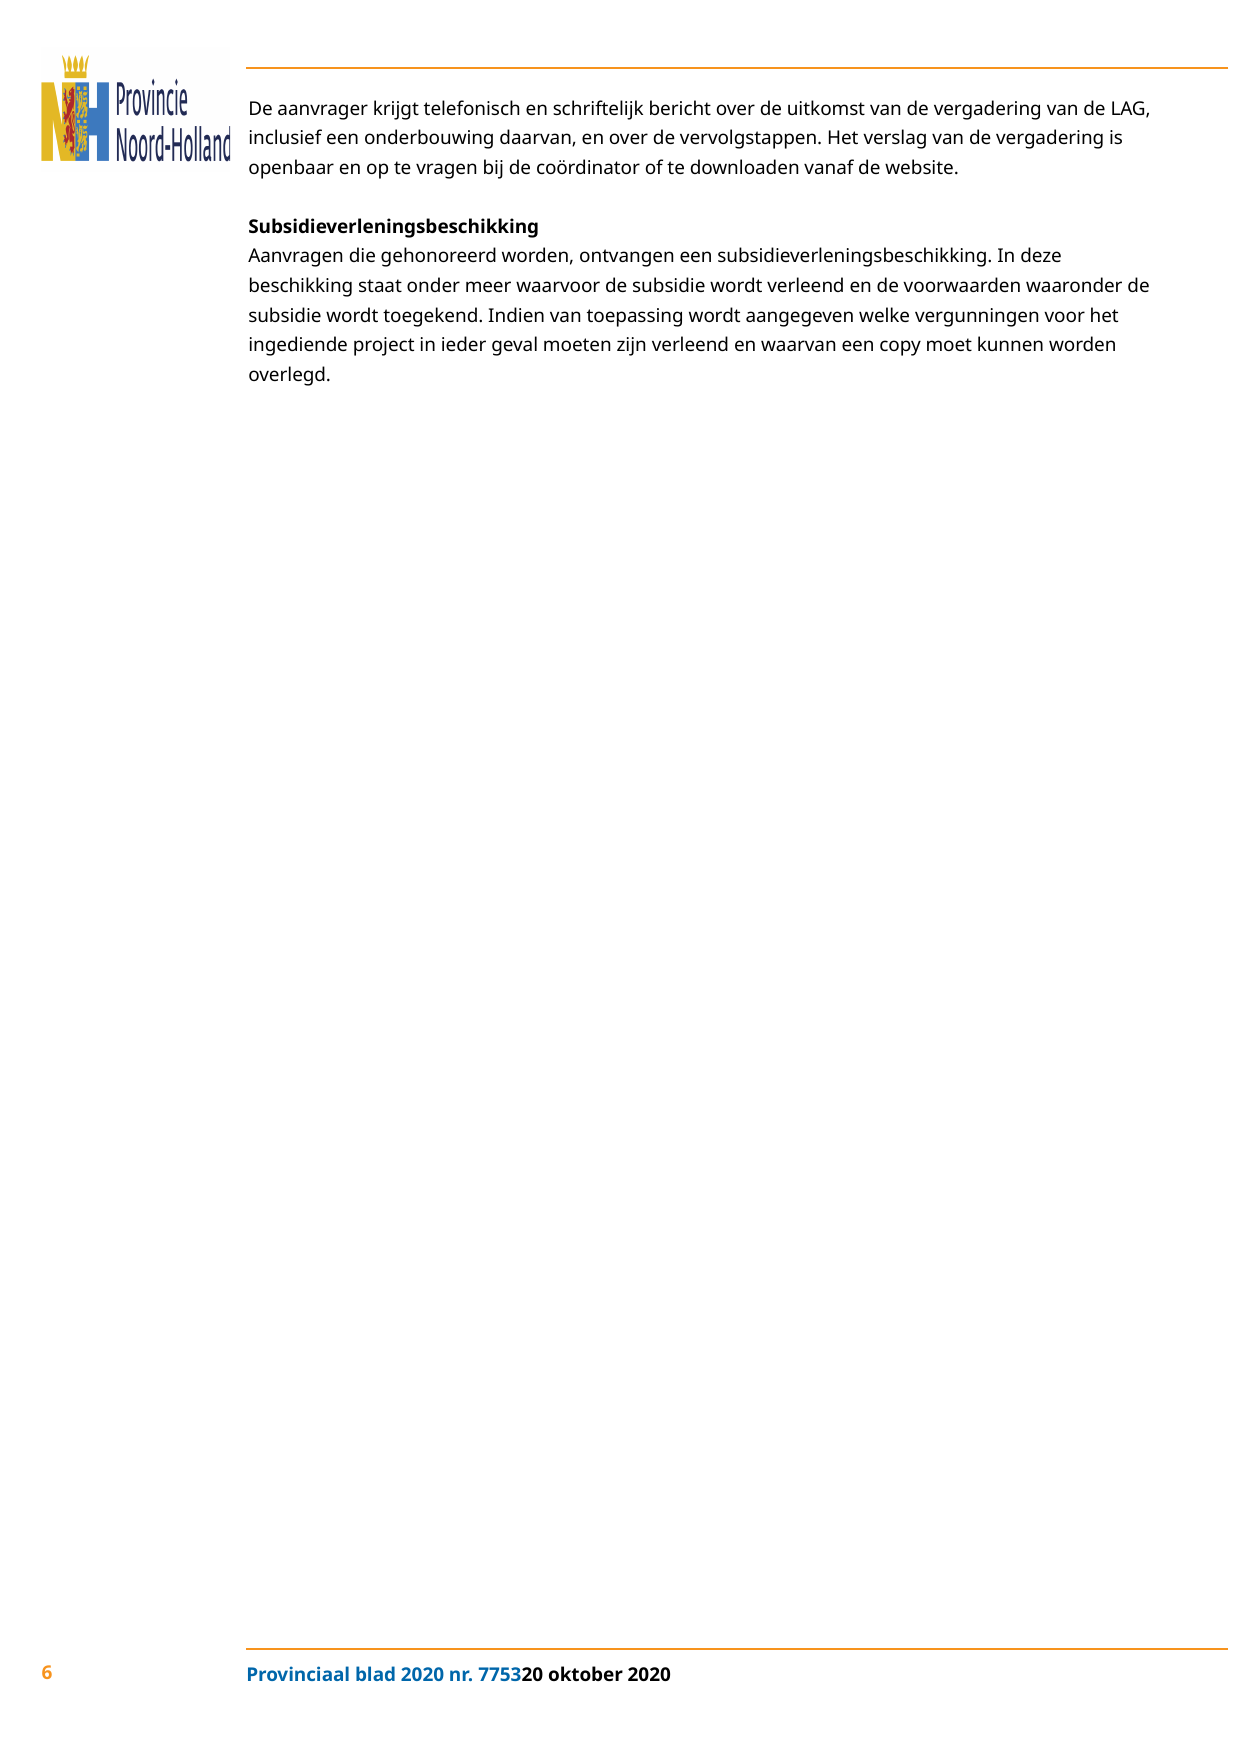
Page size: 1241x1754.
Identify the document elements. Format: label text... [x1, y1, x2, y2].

text De aanvrager krijgt telefonisch en schriftelijk bericht over de uitkomst van de vergadering van de LAG, inclusief een onderbouwing daarvan, en over de vervolgstappen. Het verslag van de vergadering is openbaar en op te vragen bij de coördinator of te downloaden vanaf de website. [248, 95, 1152, 180]
text Subsidieverleningsbeschikking [248, 213, 1152, 239]
text Aanvragen die gehonoreerd worden, ontvangen een subsidieverleningsbeschikking. In deze beschikking staat onder meer waarvoor de subsidie wordt verleend en de voorwaarden waaronder de subsidie wordt toegekend. Indien van toepassing wordt aangegeven welke vergunningen voor het ingediende project in ieder geval moeten zijn verleend en waarvan een copy moet kunnen worden overlegd. [248, 243, 1152, 387]
picture [41, 47, 231, 172]
